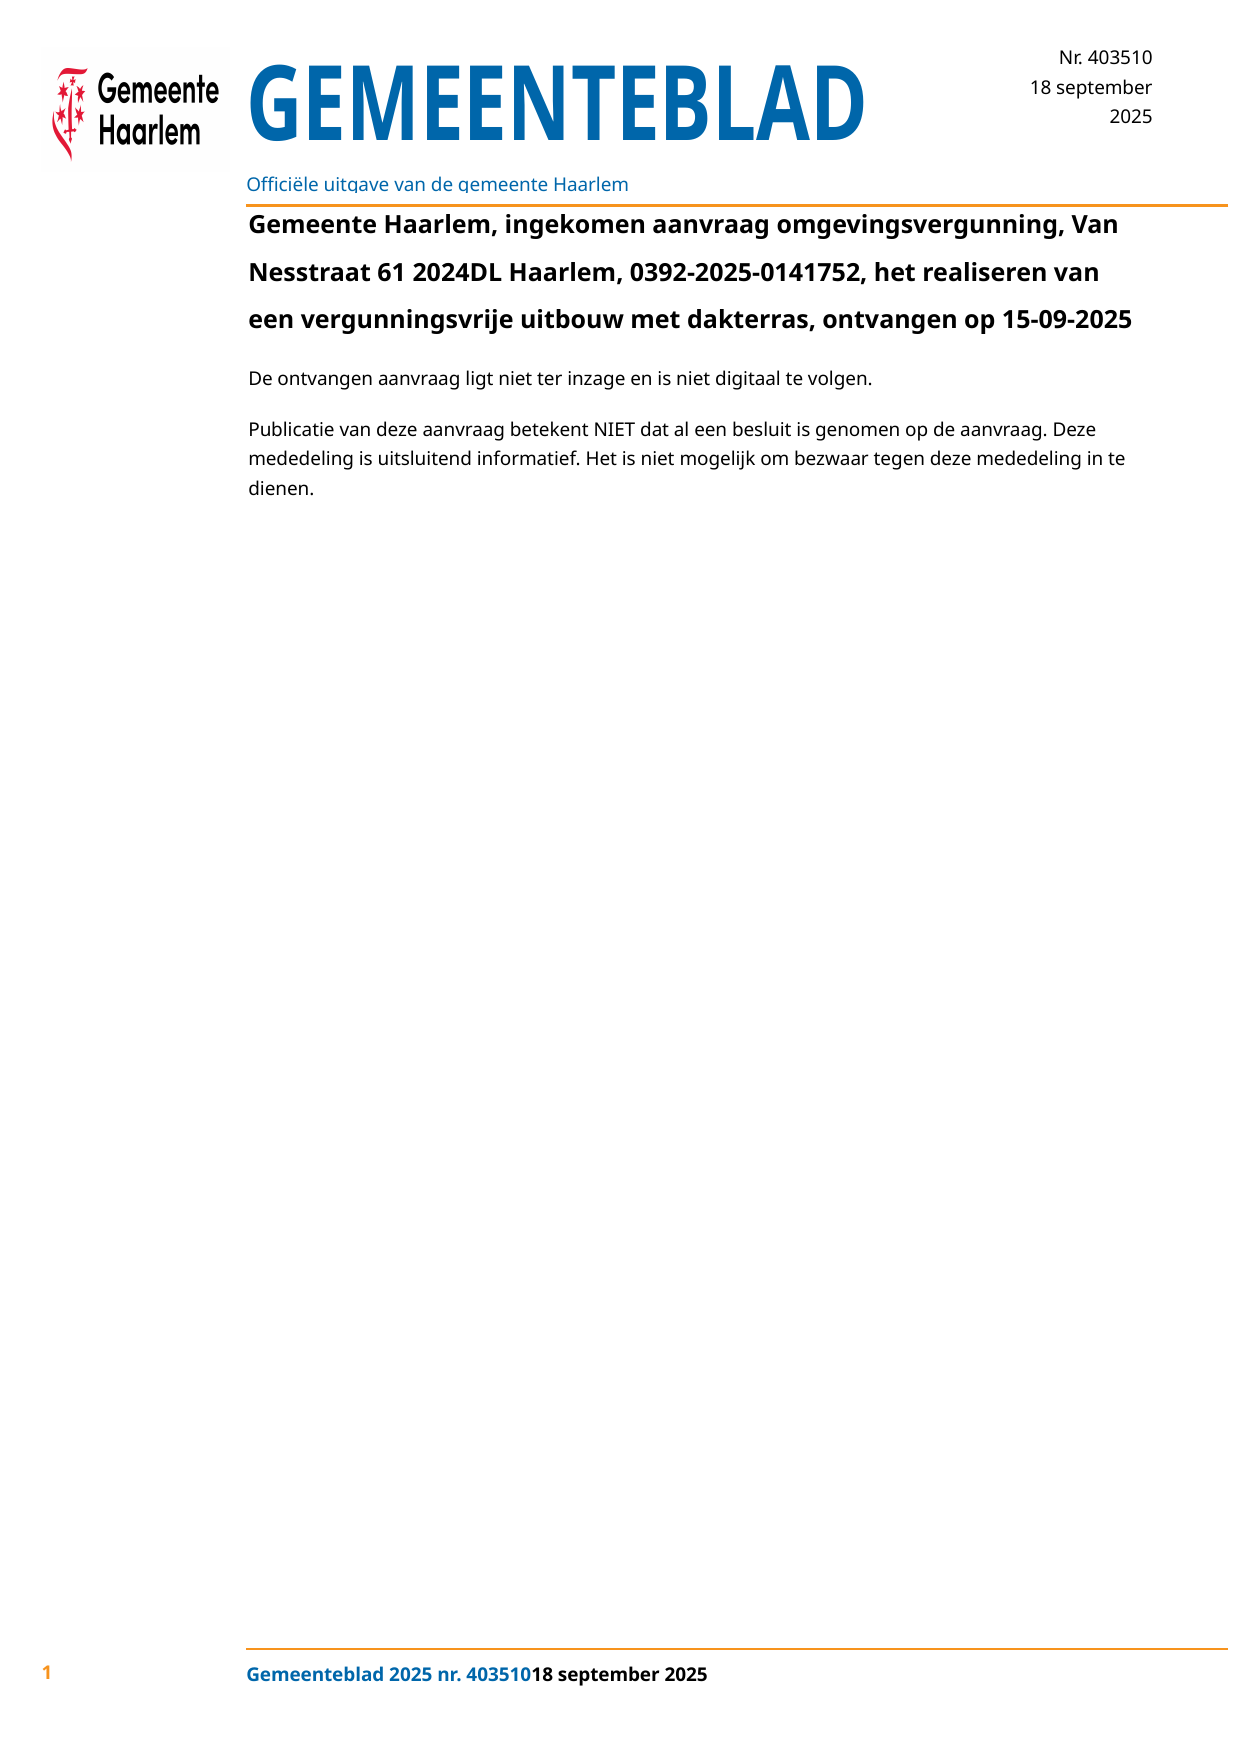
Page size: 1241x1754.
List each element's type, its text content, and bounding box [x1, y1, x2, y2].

text Gemeente Haarlem, ingekomen aanvraag omgevingsvergunning, Van Nesstraat 61 2024DL Haarlem, 0392-2025-0141752, het realiseren van een vergunningsvrije uitbouw met dakterras, ontvangen op 15-09-2025 [248, 207, 1152, 336]
text De ontvangen aanvraag ligt niet ter inzage en is niet digitaal te volgen. [248, 366, 1152, 391]
picture [41, 47, 231, 172]
text Publicatie van deze aanvraag betekent NIET dat al een besluit is genomen op de aanvraag. Deze mededeling is uitsluitend informatief. Het is niet mogelijk om bezwaar tegen deze mededeling in te dienen. [248, 416, 1152, 501]
